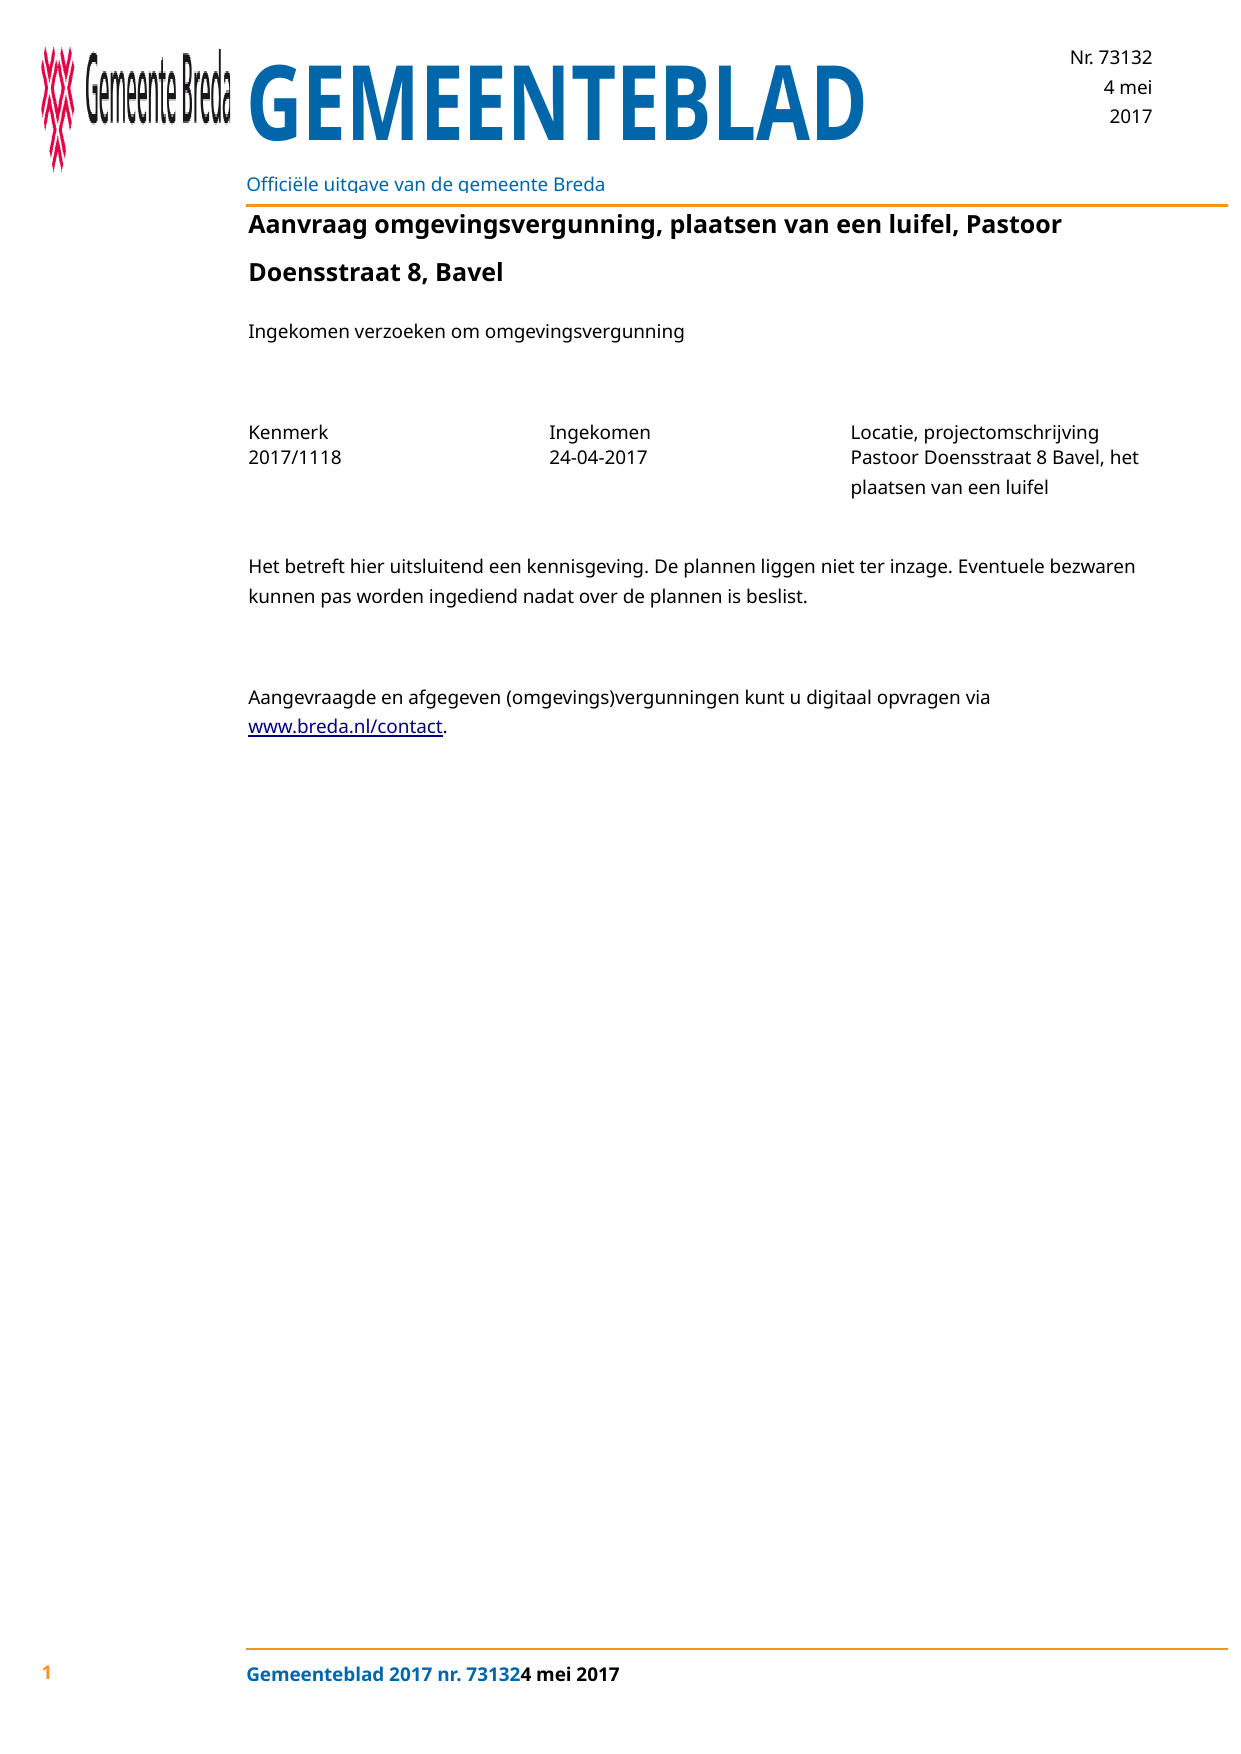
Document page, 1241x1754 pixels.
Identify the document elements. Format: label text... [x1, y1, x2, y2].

table_cell Pastoor Doensstraat 8 Bavel, het plaatsen van een luifel [850, 445, 1152, 500]
table_header Kenmerk [248, 419, 549, 444]
table_header Locatie, projectomschrijving [850, 419, 1152, 444]
table_cell 24-04-2017 [549, 445, 850, 500]
table_header Ingekomen [549, 419, 850, 444]
text Aanvraag omgevingsvergunning, plaatsen van een luifel, Pastoor Doensstraat 8, Bavel [248, 207, 1152, 288]
text Ingekomen verzoeken om omgevingsvergunning [248, 318, 1152, 344]
table_cell 2017/1118 [248, 445, 549, 500]
text Aangevraagde en afgegeven (omgevings)vergunningen kunt u digitaal opvragen via www.breda.nl/contact. [248, 684, 1152, 739]
text Het betreft hier uitsluitend een kennisgeving. De plannen liggen niet ter inzage. Eventuele bezwaren kunnen pas worden ingediend nadat over de plannen is beslist. [248, 553, 1152, 609]
picture [41, 47, 231, 172]
